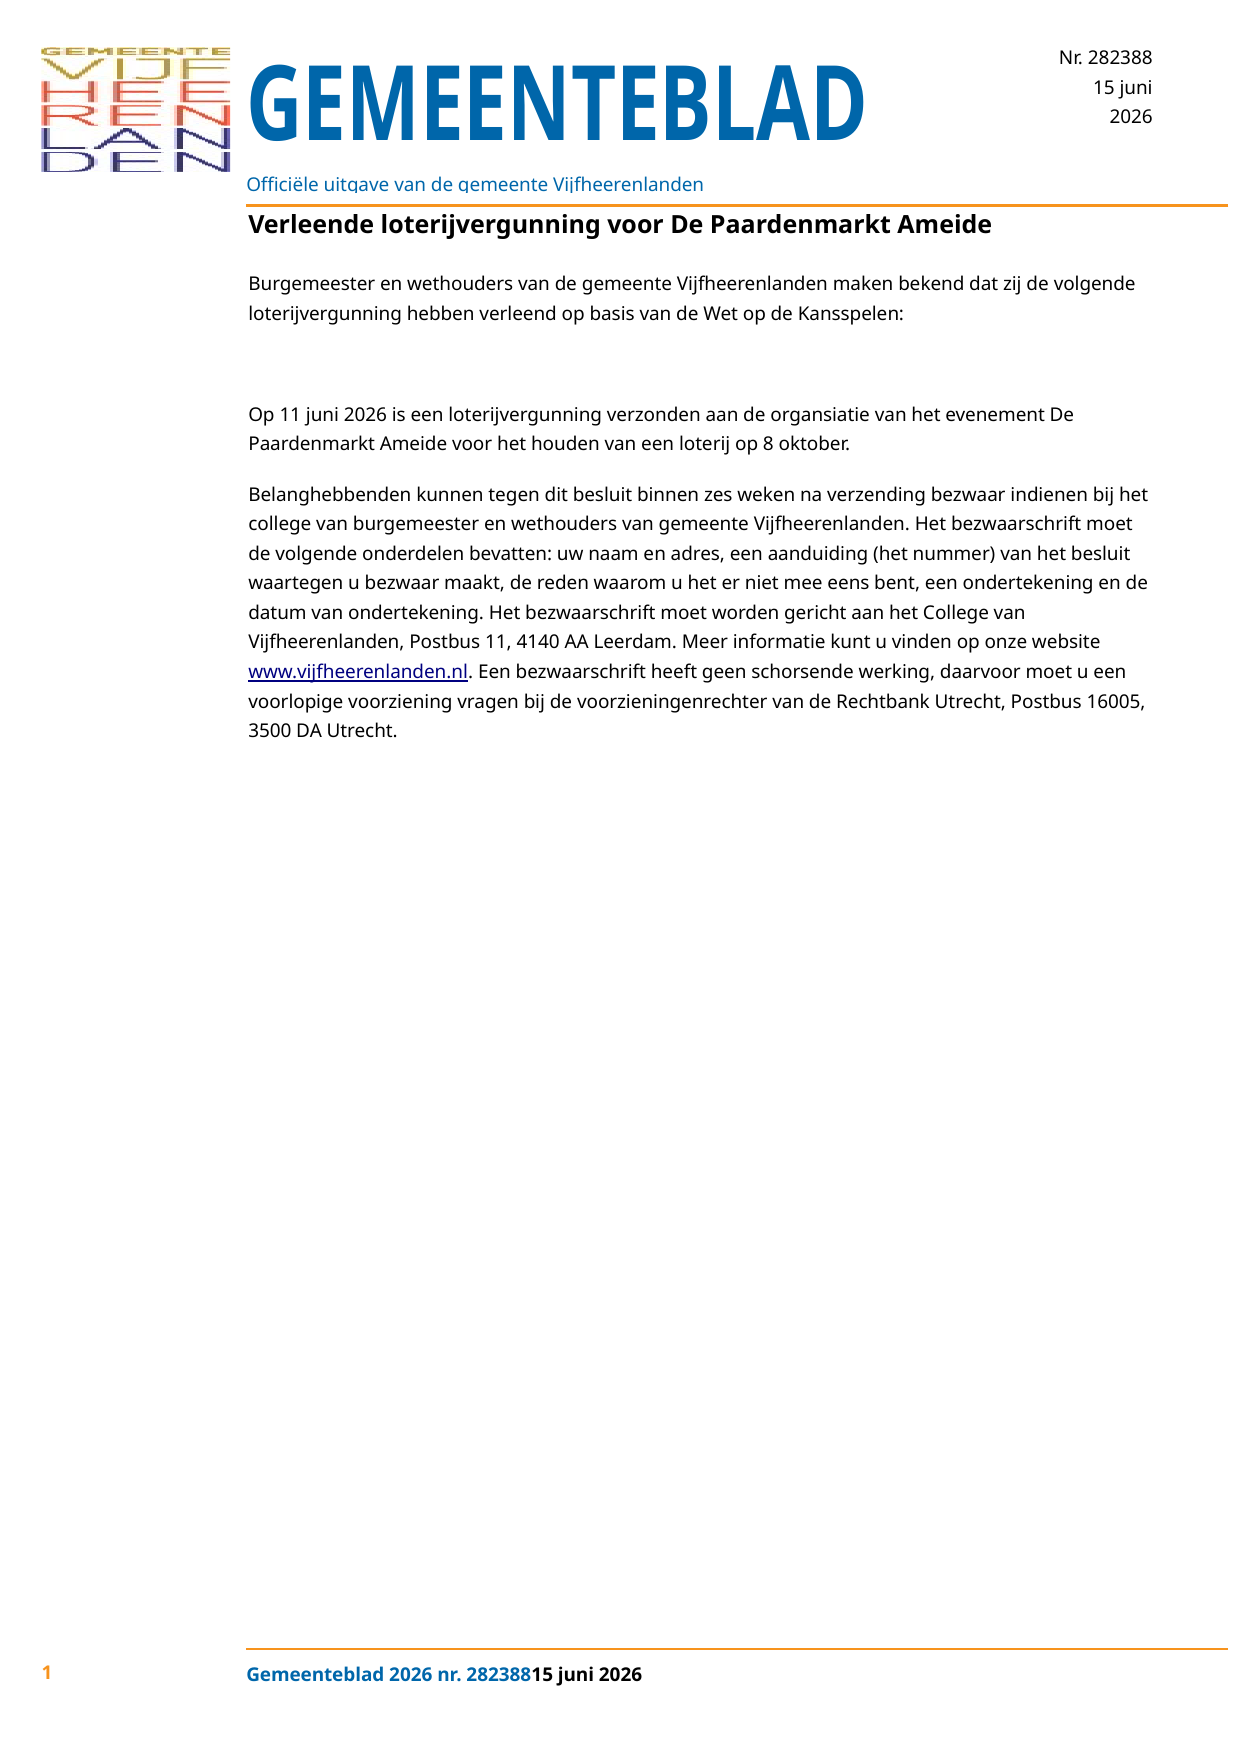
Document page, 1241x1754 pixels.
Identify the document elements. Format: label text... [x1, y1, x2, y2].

text Belanghebbenden kunnen tegen dit besluit binnen zes weken na verzending bezwaar indienen bij het college van burgemeester en wethouders van gemeente Vijfheerenlanden. Het bezwaarschrift moet de volgende onderdelen bevatten: uw naam en adres, een aanduiding (het nummer) van het besluit waartegen u bezwaar maakt, de reden waarom u het er niet mee eens bent, een ondertekening en de datum van ondertekening. Het bezwaarschrift moet worden gericht aan het College van Vijfheerenlanden, Postbus 11, 4140 AA Leerdam. Meer informatie kunt u vinden op onze website www.vijfheerenlanden.nl. Een bezwaarschrift heeft geen schorsende werking, daarvoor moet u een voorlopige voorziening vragen bij de voorzieningenrechter van de Rechtbank Utrecht, Postbus 16005, 3500 DA Utrecht. [248, 481, 1152, 743]
picture [41, 47, 231, 172]
text Verleende loterijvergunning voor De Paardenmarkt Ameide [248, 207, 1152, 241]
text Burgemeester en wethouders van de gemeente Vijfheerenlanden maken bekend dat zij de volgende loterijvergunning hebben verleend op basis van de Wet op de Kansspelen: [248, 270, 1152, 326]
text Op 11 juni 2026 is een loterijvergunning verzonden aan de organsiatie van het evenement De Paardenmarkt Ameide voor het houden van een loterij op 8 oktober. [248, 401, 1152, 456]
